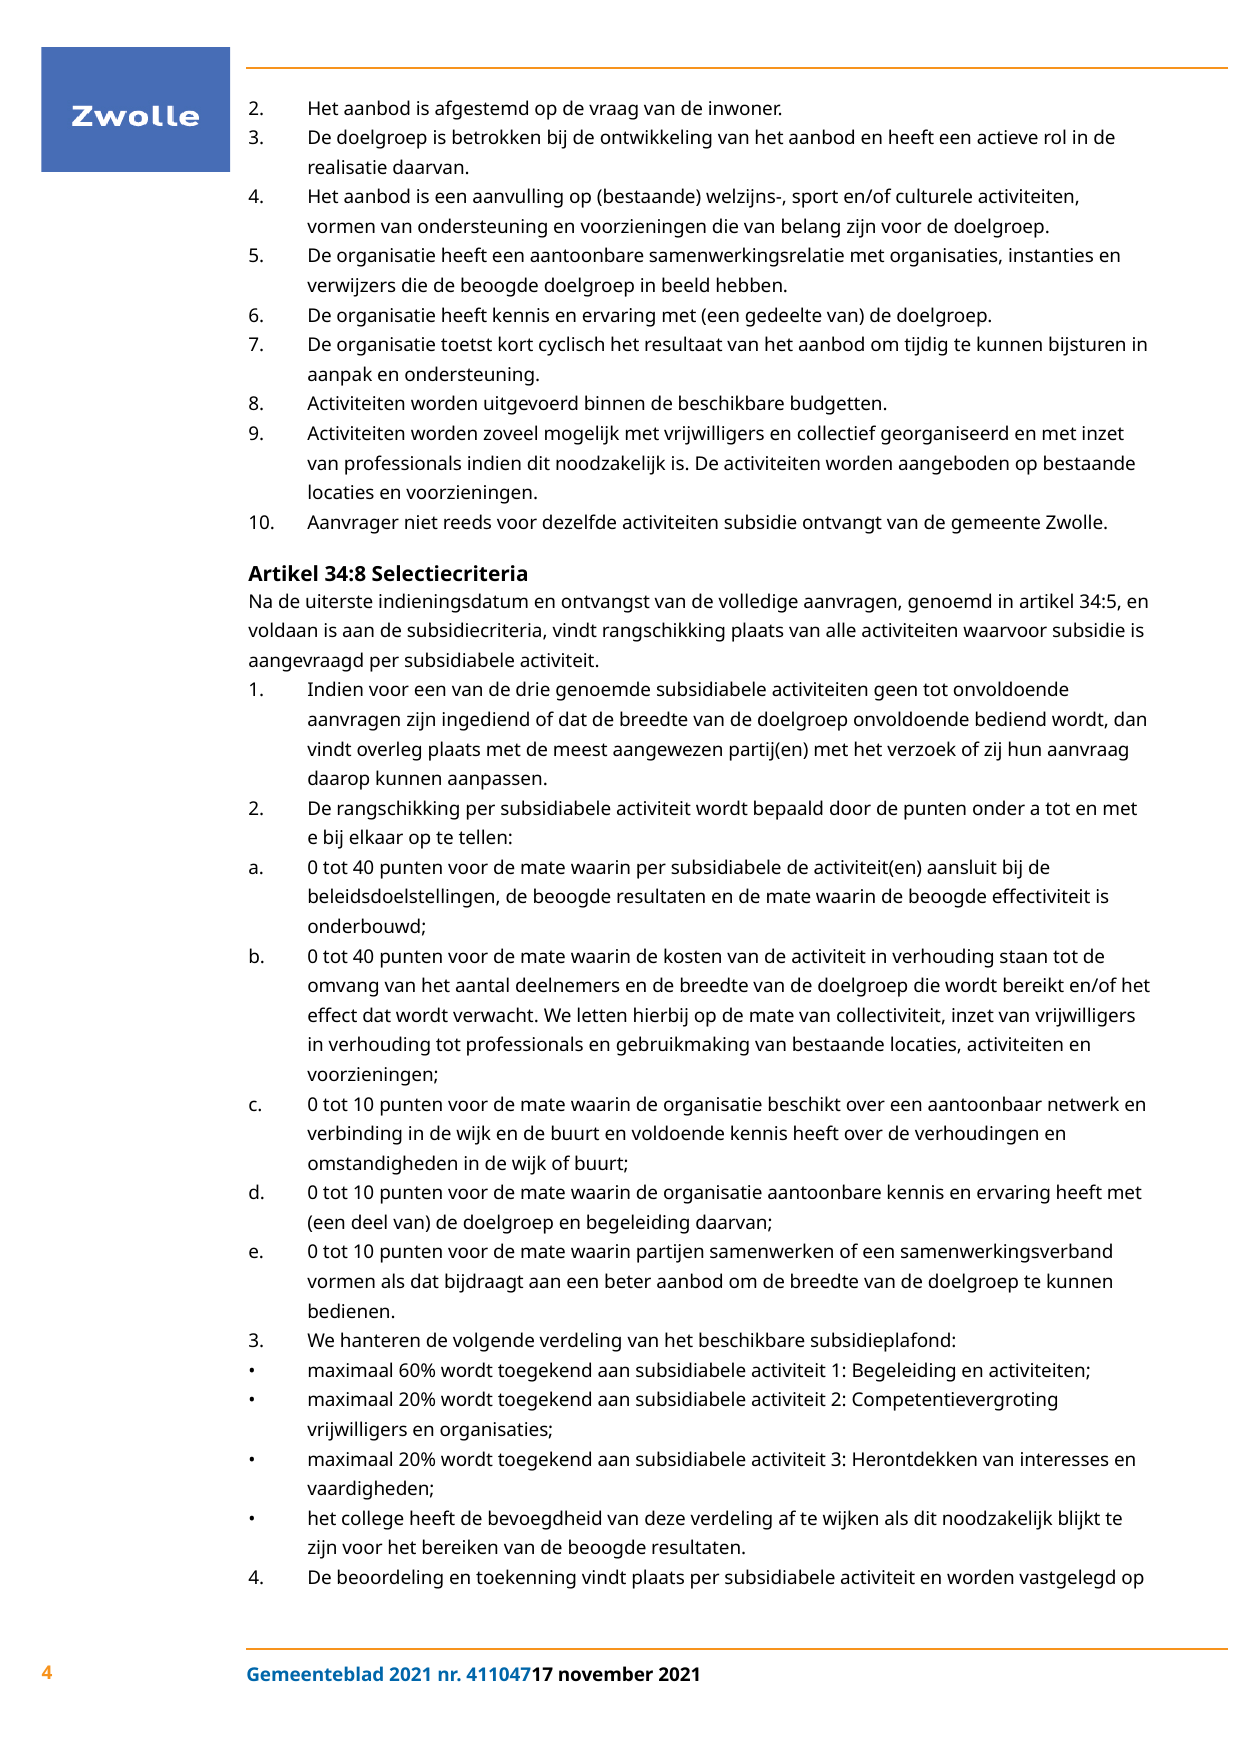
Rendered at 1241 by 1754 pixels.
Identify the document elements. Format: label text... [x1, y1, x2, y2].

picture [41, 47, 231, 172]
list De beoordeling en toekenning vindt plaats per subsidiabele activiteit en worden vastgelegd op [248, 1564, 1152, 1590]
list We hanteren de volgende verdeling van het beschikbare subsidieplafond: [248, 1327, 1152, 1353]
list 0 tot 10 punten voor de mate waarin partijen samenwerken of een samenwerkingsverband vormen als dat bijdraagt aan een beter aanbod om de breedte van de doelgroep te kunnen bedienen. [248, 1239, 1152, 1323]
text Artikel 34:8 Selectiecriteria [248, 559, 1152, 588]
list Indien voor een van de drie genoemde subsidiabele activiteiten geen tot onvoldoende aanvragen zijn ingediend of dat de breedte van de doelgroep onvoldoende bediend wordt, dan vindt overleg plaats met de meest aangewezen partij(en) met het verzoek of zij hun aanvraag daarop kunnen aanpassen. [248, 677, 1152, 791]
list maximaal 20% wordt toegekend aan subsidiabele activiteit 3: Herontdekken van interesses en vaardigheden; [248, 1446, 1152, 1501]
list De organisatie heeft een aantoonbare samenwerkingsrelatie met organisaties, instanties en verwijzers die de beoogde doelgroep in beeld hebben. [248, 243, 1152, 298]
text Na de uiterste indieningsdatum en ontvangst van de volledige aanvragen, genoemd in artikel 34:5, en voldaan is aan de subsidiecriteria, vindt rangschikking plaats van alle activiteiten waarvoor subsidie is aangevraagd per subsidiabele activiteit. [248, 588, 1152, 673]
list 0 tot 10 punten voor de mate waarin de organisatie aantoonbare kennis en ervaring heeft met (een deel van) de doelgroep en begeleiding daarvan; [248, 1179, 1152, 1235]
list De organisatie heeft kennis en ervaring met (een gedeelte van) de doelgroep. [248, 302, 1152, 328]
list De doelgroep is betrokken bij de ontwikkeling van het aanbod en heeft een actieve rol in de realisatie daarvan. [248, 124, 1152, 180]
list het college heeft de bevoegdheid van deze verdeling af te wijken als dit noodzakelijk blijkt te zijn voor het bereiken van de beoogde resultaten. [248, 1505, 1152, 1560]
list Het aanbod is een aanvulling op (bestaande) welzijns-, sport en/of culturele activiteiten, vormen van ondersteuning en voorzieningen die van belang zijn voor de doelgroep. [248, 183, 1152, 239]
list De rangschikking per subsidiabele activiteit wordt bepaald door de punten onder a tot en met e bij elkaar op te tellen: [248, 795, 1152, 850]
list Activiteiten worden zoveel mogelijk met vrijwilligers en collectief georganiseerd en met inzet van professionals indien dit noodzakelijk is. De activiteiten worden aangeboden op bestaande locaties en voorzieningen. [248, 420, 1152, 505]
list 0 tot 10 punten voor de mate waarin de organisatie beschikt over een aantoonbaar netwerk en verbinding in de wijk en de buurt en voldoende kennis heeft over de verhoudingen en omstandigheden in de wijk of buurt; [248, 1091, 1152, 1176]
list De organisatie toetst kort cyclisch het resultaat van het aanbod om tijdig te kunnen bijsturen in aanpak en ondersteuning. [248, 331, 1152, 387]
list maximaal 60% wordt toegekend aan subsidiabele activiteit 1: Begeleiding en activiteiten; [248, 1357, 1152, 1383]
list 0 tot 40 punten voor de mate waarin per subsidiabele de activiteit(en) aansluit bij de beleidsdoelstellingen, de beoogde resultaten en de mate waarin de beoogde effectiviteit is onderbouwd; [248, 854, 1152, 939]
list 0 tot 40 punten voor de mate waarin de kosten van de activiteit in verhouding staan tot de omvang van het aantal deelnemers en de breedte van de doelgroep die wordt bereikt en/of het effect dat wordt verwacht. We letten hierbij op de mate van collectiviteit, inzet van vrijwilligers in verhouding tot professionals en gebruikmaking van bestaande locaties, activiteiten en voorzieningen; [248, 943, 1152, 1087]
list Het aanbod is afgestemd op de vraag van de inwoner. [248, 95, 1152, 121]
list Aanvrager niet reeds voor dezelfde activiteiten subsidie ontvangt van de gemeente Zwolle. [248, 509, 1152, 535]
list maximaal 20% wordt toegekend aan subsidiabele activiteit 2: Competentievergroting vrijwilligers en organisaties; [248, 1387, 1152, 1442]
list Activiteiten worden uitgevoerd binnen de beschikbare budgetten. [248, 391, 1152, 416]
